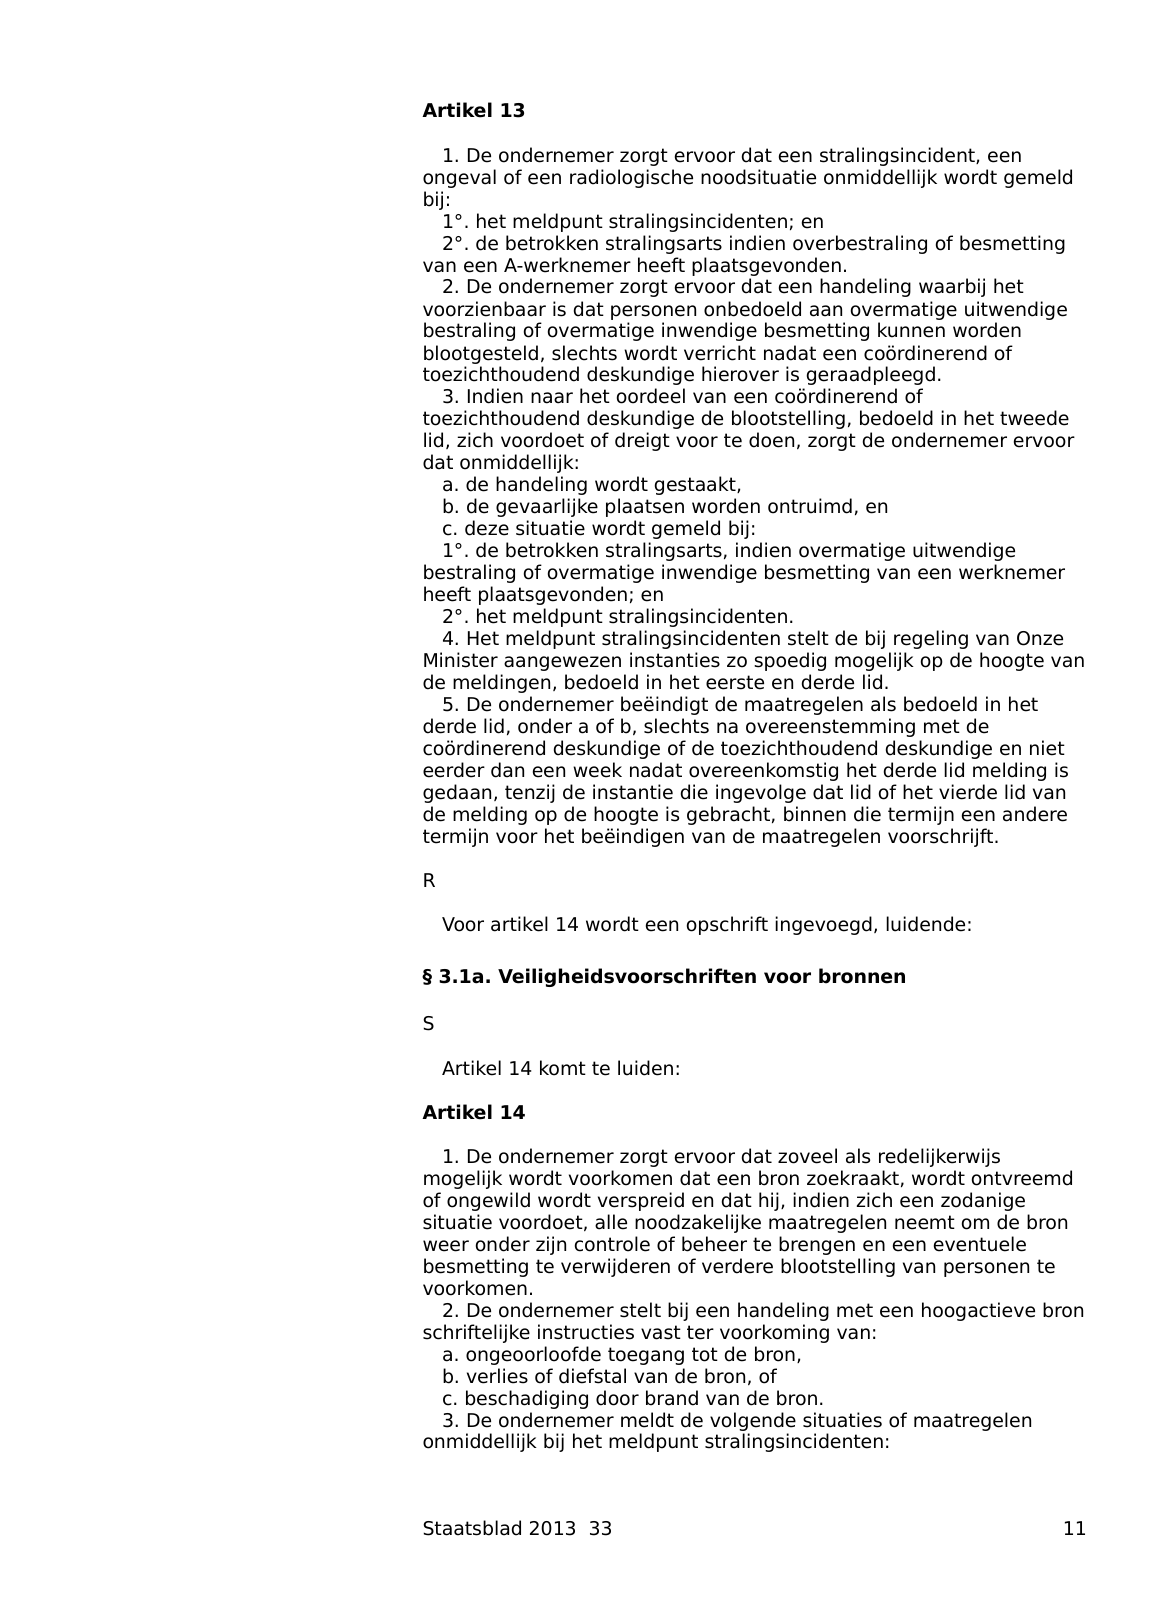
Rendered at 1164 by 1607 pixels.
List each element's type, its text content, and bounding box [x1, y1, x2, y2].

text Artikel 14 komt te luiden: [422, 1057, 1087, 1079]
text 1°. de betrokken stralingsarts, indien overmatige uitwendige bestraling of overmatige inwendige besmetting van een werknemer heeft plaatsgevonden; en [422, 540, 1087, 606]
text 4. Het meldpunt stralingsincidenten stelt de bij regeling van Onze Minister aangewezen instanties zo spoedig mogelijk op de hoogte van de meldingen, bedoeld in het eerste en derde lid. [422, 628, 1087, 694]
text 2. De ondernemer stelt bij een handeling met een hoogactieve bron schriftelijke instructies vast ter voorkoming van: [422, 1299, 1087, 1343]
text c. deze situatie wordt gemeld bij: [422, 518, 1087, 540]
text 5. De ondernemer beëindigt de maatregelen als bedoeld in het derde lid, onder a of b, slechts na overeenstemming met de coördinerend deskundige of de toezichthoudend deskundige en niet eerder dan een week nadat overeenkomstig het derde lid melding is gedaan, tenzij de instantie die ingevolge dat lid of het vierde lid van de melding op de hoogte is gebracht, binnen die termijn een andere termijn voor het beëindigen van de maatregelen voorschrijft. [422, 694, 1087, 848]
subtitle Artikel 14 [422, 1102, 1087, 1123]
text R [422, 870, 1087, 892]
text 2. De ondernemer zorgt ervoor dat een handeling waarbij het voorzienbaar is dat personen onbedoeld aan overmatige uitwendige bestraling of overmatige inwendige besmetting kunnen worden blootgesteld, slechts wordt verricht nadat een coördinerend of toezichthoudend deskundige hierover is geraadpleegd. [422, 276, 1087, 386]
text a. ongeoorloofde toegang tot de bron, [422, 1343, 1087, 1366]
text a. de handeling wordt gestaakt, [422, 474, 1087, 496]
text 3. Indien naar het oordeel van een coördinerend of toezichthoudend deskundige de blootstelling, bedoeld in het tweede lid, zich voordoet of dreigt voor te doen, zorgt de ondernemer ervoor dat onmiddellijk: [422, 386, 1087, 474]
text 2°. het meldpunt stralingsincidenten. [422, 606, 1087, 628]
text 1°. het meldpunt stralingsincidenten; en [422, 211, 1087, 232]
subtitle Artikel 13 [422, 100, 1087, 122]
text S [422, 1013, 1087, 1035]
text c. beschadiging door brand van de bron. [422, 1387, 1087, 1409]
text 2°. de betrokken stralingsarts indien overbestraling of besmetting van een A-werknemer heeft plaatsgevonden. [422, 232, 1087, 276]
text 1. De ondernemer zorgt ervoor dat een stralingsincident, een ongeval of een radiologische noodsituatie onmiddellijk wordt gemeld bij: [422, 144, 1087, 211]
text 1. De ondernemer zorgt ervoor dat zoveel als redelijkerwijs mogelijk wordt voorkomen dat een bron zoekraakt, wordt ontvreemd of ongewild wordt verspreid en dat hij, indien zich een zodanige situatie voordoet, alle noodzakelijke maatregelen neemt om de bron weer onder zijn controle of beheer te brengen en een eventuele besmetting te verwijderen of verdere blootstelling van personen te voorkomen. [422, 1146, 1087, 1299]
text 3. De ondernemer meldt de volgende situaties of maatregelen onmiddellijk bij het meldpunt stralingsincidenten: [422, 1409, 1087, 1453]
subtitle § 3.1a. Veiligheidsvoorschriften voor bronnen [422, 966, 1087, 988]
text Voor artikel 14 wordt een opschrift ingevoegd, luidende: [422, 914, 1087, 936]
text b. verlies of diefstal van de bron, of [422, 1366, 1087, 1387]
text b. de gevaarlijke plaatsen worden ontruimd, en [422, 496, 1087, 518]
